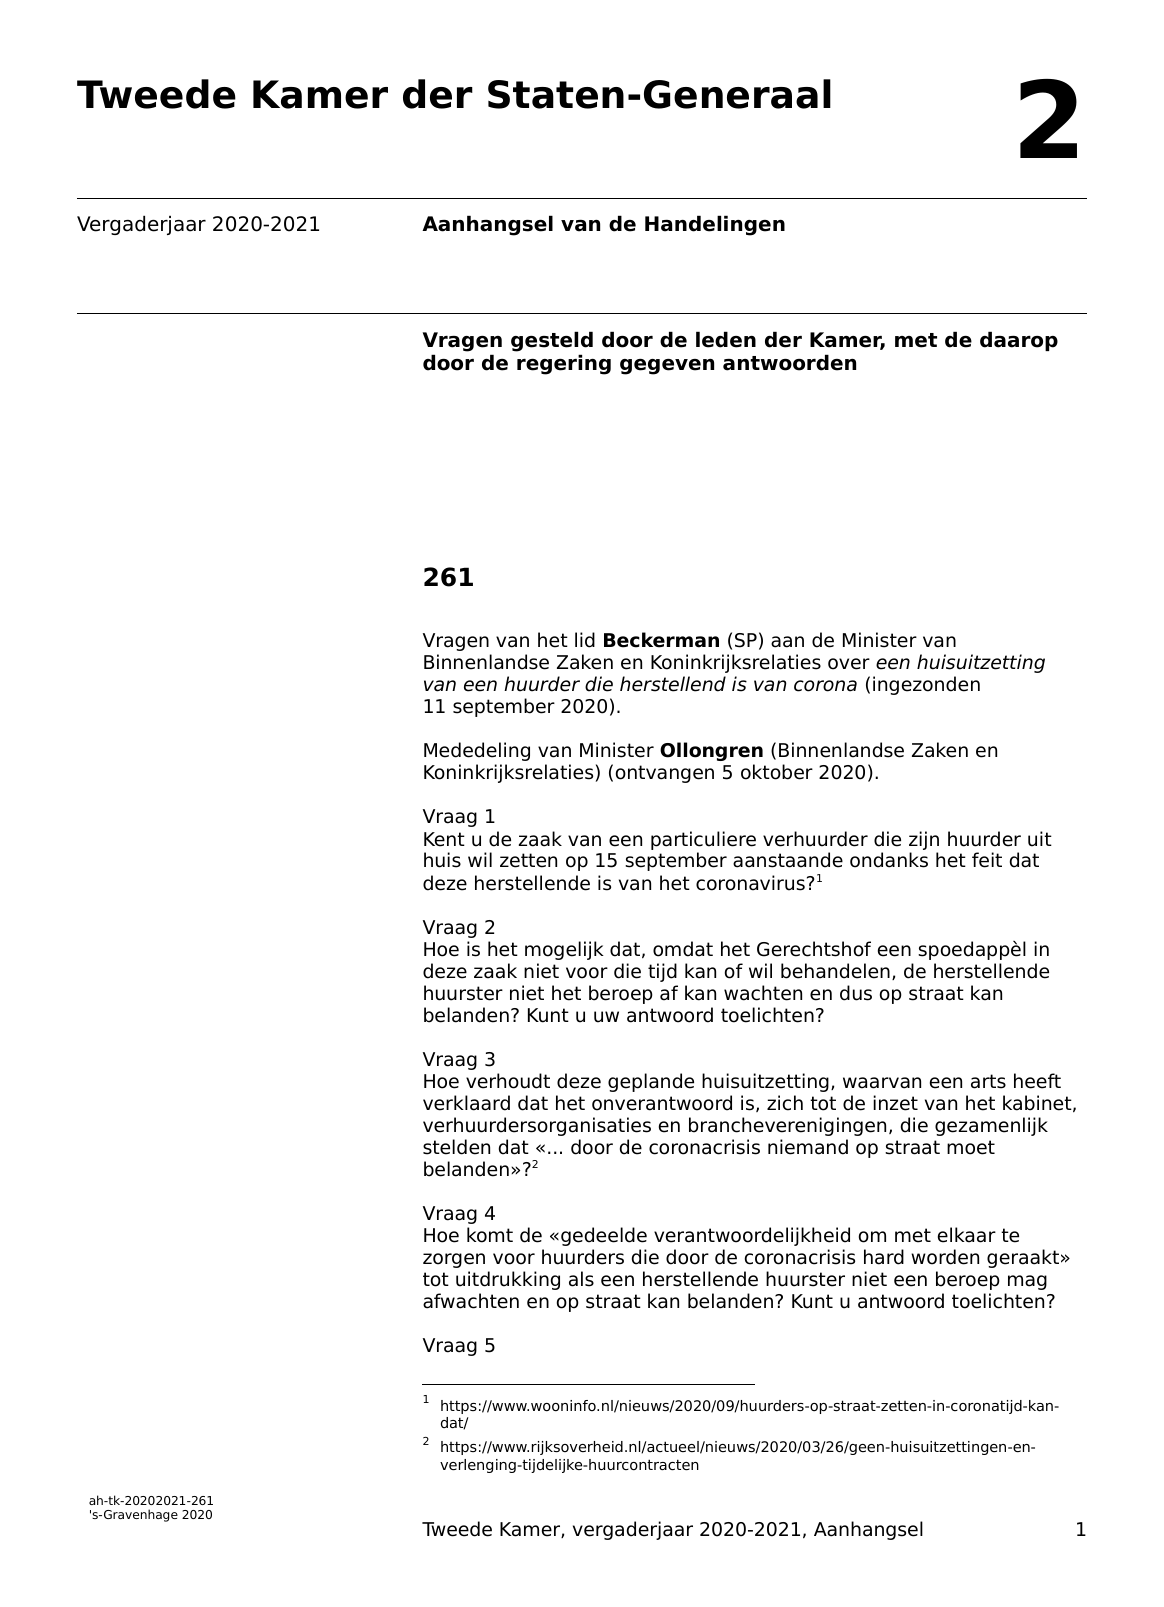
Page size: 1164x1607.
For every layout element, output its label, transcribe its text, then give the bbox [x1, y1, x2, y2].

text Mededeling van Minister Ollongren (Binnenlandse Zaken en Koninkrijksrelaties) (ontvangen 5 oktober 2020). [422, 740, 1087, 784]
text Vraag 5 [422, 1335, 1087, 1357]
text Hoe is het mogelijk dat, omdat het Gerechtshof een spoedappèl in deze zaak niet voor die tijd kan of wil behandelen, de herstellende huurster niet het beroep af kan wachten en dus op straat kan belanden? Kunt u uw antwoord toelichten? [422, 938, 1087, 1026]
text ah-tk-20202021-261 [88, 1494, 323, 1508]
table_cell Aanhangsel van de Handelingen [422, 199, 1087, 313]
table_cell Vergaderjaar 2020-2021 [77, 199, 422, 313]
text Vraag 3 [422, 1049, 1087, 1071]
table_header Tweede Kamer der Staten-Generaal [77, 59, 886, 198]
text 261 [422, 563, 1087, 592]
table_cell Vragen gesteld door de leden der Kamer, met de daarop door de regering gegeven antwoorden [422, 314, 1087, 375]
table_header 2 [886, 59, 1087, 198]
text https://www.wooninfo.nl/nieuws/2020/09/huurders-op-straat-zetten-in-coronatijd-kan-dat/ [422, 1393, 1087, 1432]
table_cell [77, 314, 422, 375]
text Vragen van het lid Beckerman (SP) aan de Minister van Binnenlandse Zaken en Koninkrijksrelaties over een huisuitzetting van een huurder die herstellend is van corona (ingezonden 11 september 2020). [422, 630, 1087, 718]
text https://www.rijksoverheid.nl/actueel/nieuws/2020/03/26/geen-huisuitzettingen-en-verlenging-tijdelijke-huurcontracten [422, 1435, 1087, 1474]
text Vraag 4 [422, 1203, 1087, 1225]
text Hoe komt de «gedeelde verantwoordelijkheid om met elkaar te zorgen voor huurders die door de coronacrisis hard worden geraakt» tot uitdrukking als een herstellende huurster niet een beroep mag afwachten en op straat kan belanden? Kunt u antwoord toelichten? [422, 1225, 1087, 1313]
text 's-Gravenhage 2020 [88, 1508, 323, 1522]
text Kent u de zaak van een particuliere verhuurder die zijn huurder uit huis wil zetten op 15 september aanstaande ondanks het feit dat deze herstellende is van het coronavirus? [422, 828, 1087, 894]
text Hoe verhoudt deze geplande huisuitzetting, waarvan een arts heeft verklaard dat het onverantwoord is, zich tot de inzet van het kabinet, verhuurdersorganisaties en brancheverenigingen, die gezamenlijk stelden dat «... door de coronacrisis niemand op straat moet belanden»? [422, 1071, 1087, 1181]
text Vraag 2 [422, 917, 1087, 938]
text Vraag 1 [422, 806, 1087, 828]
